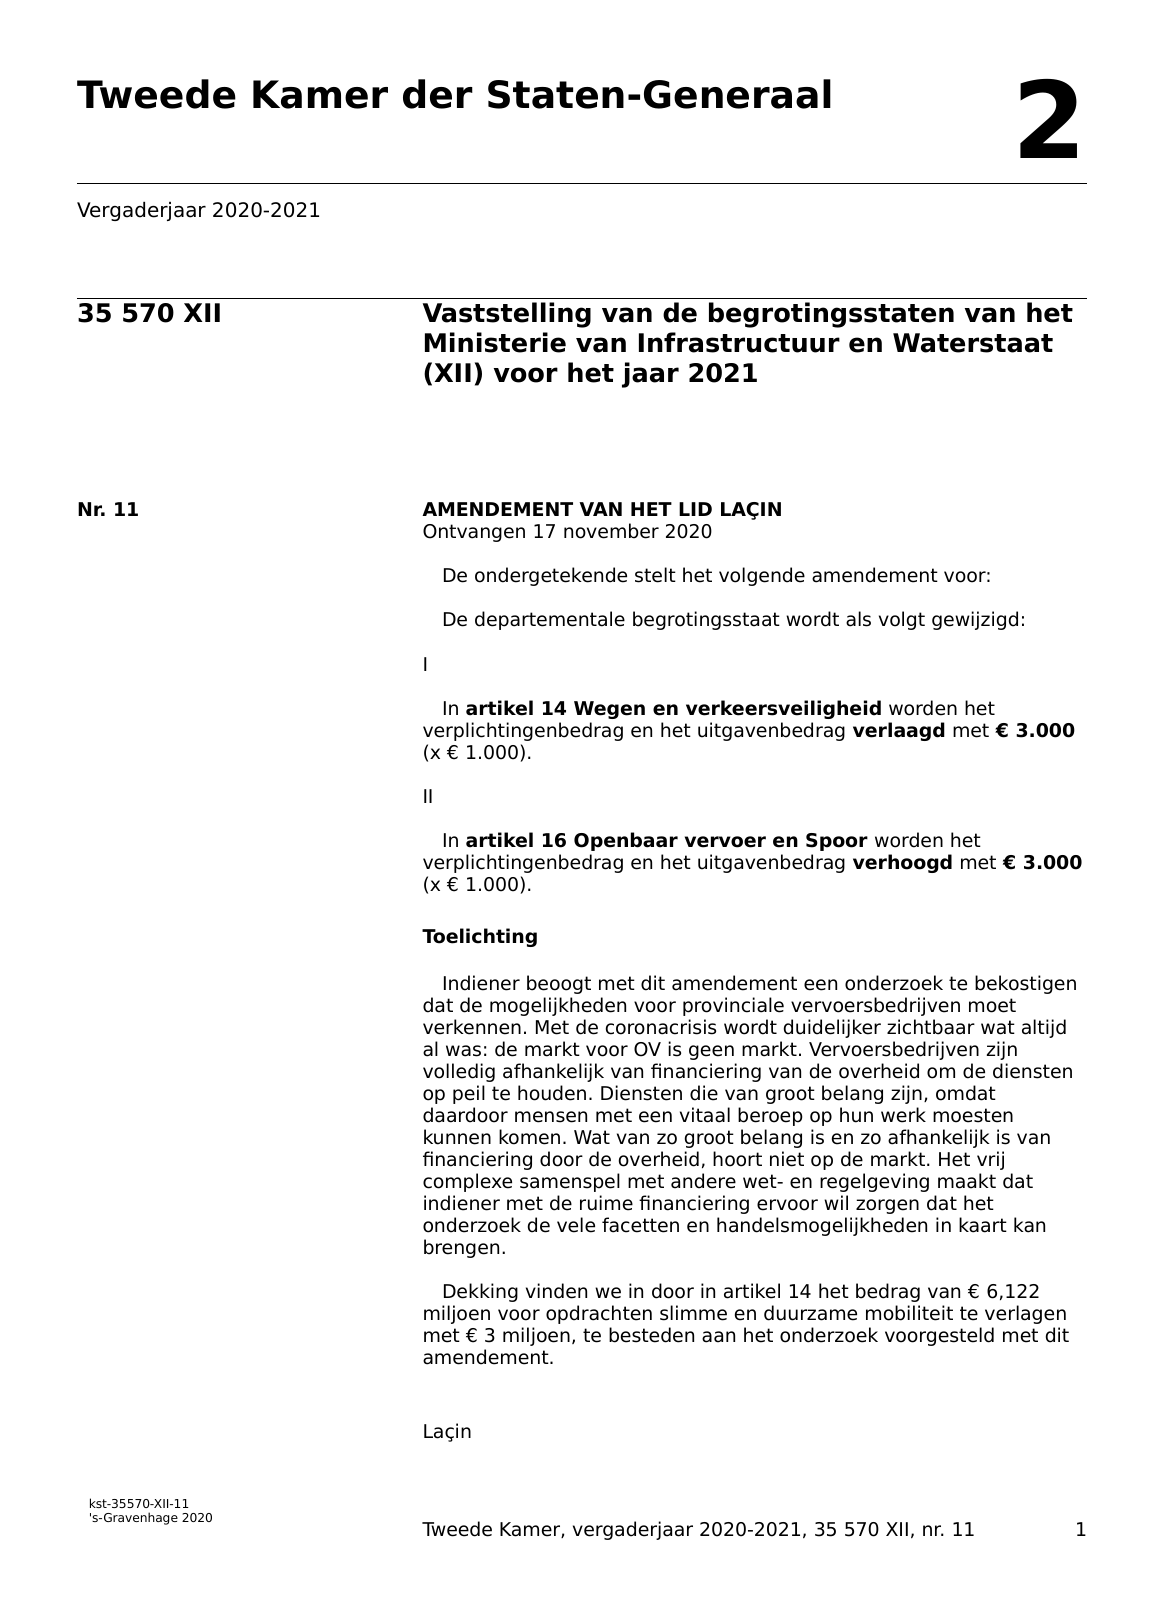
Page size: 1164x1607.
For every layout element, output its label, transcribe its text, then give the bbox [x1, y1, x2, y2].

text Laçin [422, 1399, 1087, 1443]
text 's-Gravenhage 2020 [88, 1511, 323, 1525]
text Dekking vinden we in door in artikel 14 het bedrag van € 6,122 miljoen voor opdrachten slimme en duurzame mobiliteit te verlagen met € 3 miljoen, te besteden aan het onderzoek voorgesteld met dit amendement. [422, 1281, 1087, 1369]
text I [422, 653, 1087, 676]
text Ontvangen 17 november 2020 [422, 521, 1087, 543]
table_header 2 [886, 59, 1087, 183]
table_cell Vergaderjaar 2020-2021 [77, 184, 1087, 298]
subtitle 35 570 XII Vaststelling van de begrotingsstaten van het Ministerie van Infrastructuur en Waterstaat (XII) voor het jaar 2021 [77, 299, 1087, 388]
table_header Tweede Kamer der Staten-Generaal [77, 59, 886, 183]
text In artikel 14 Wegen en verkeersveiligheid worden het verplichtingenbedrag en het uitgavenbedrag verlaagd met € 3.000 (x € 1.000). [422, 698, 1087, 764]
subtitle Nr. 11 AMENDEMENT VAN HET LID LAÇIN [77, 499, 1087, 521]
text De ondergetekende stelt het volgende amendement voor: [422, 565, 1087, 587]
text Indiener beoogt met dit amendement een onderzoek te bekostigen dat de mogelijkheden voor provinciale vervoersbedrijven moet verkennen. Met de coronacrisis wordt duidelijker zichtbaar wat altijd al was: de markt voor OV is geen markt. Vervoersbedrijven zijn volledig afhankelijk van financiering van de overheid om de diensten op peil te houden. Diensten die van groot belang zijn, omdat daardoor mensen met een vitaal beroep op hun werk moesten kunnen komen. Wat van zo groot belang is en zo afhankelijk is van financiering door de overheid, hoort niet op de markt. Het vrij complexe samenspel met andere wet- en regelgeving maakt dat indiener met de ruime financiering ervoor wil zorgen dat het onderzoek de vele facetten en handelsmogelijkheden in kaart kan brengen. [422, 973, 1087, 1259]
text kst-35570-XII-11 [88, 1497, 323, 1511]
text In artikel 16 Openbaar vervoer en Spoor worden het verplichtingenbedrag en het uitgavenbedrag verhoogd met € 3.000 (x € 1.000). [422, 830, 1087, 896]
text II [422, 786, 1087, 808]
subtitle Toelichting [422, 926, 1087, 948]
text De departementale begrotingsstaat wordt als volgt gewijzigd: [422, 609, 1087, 631]
